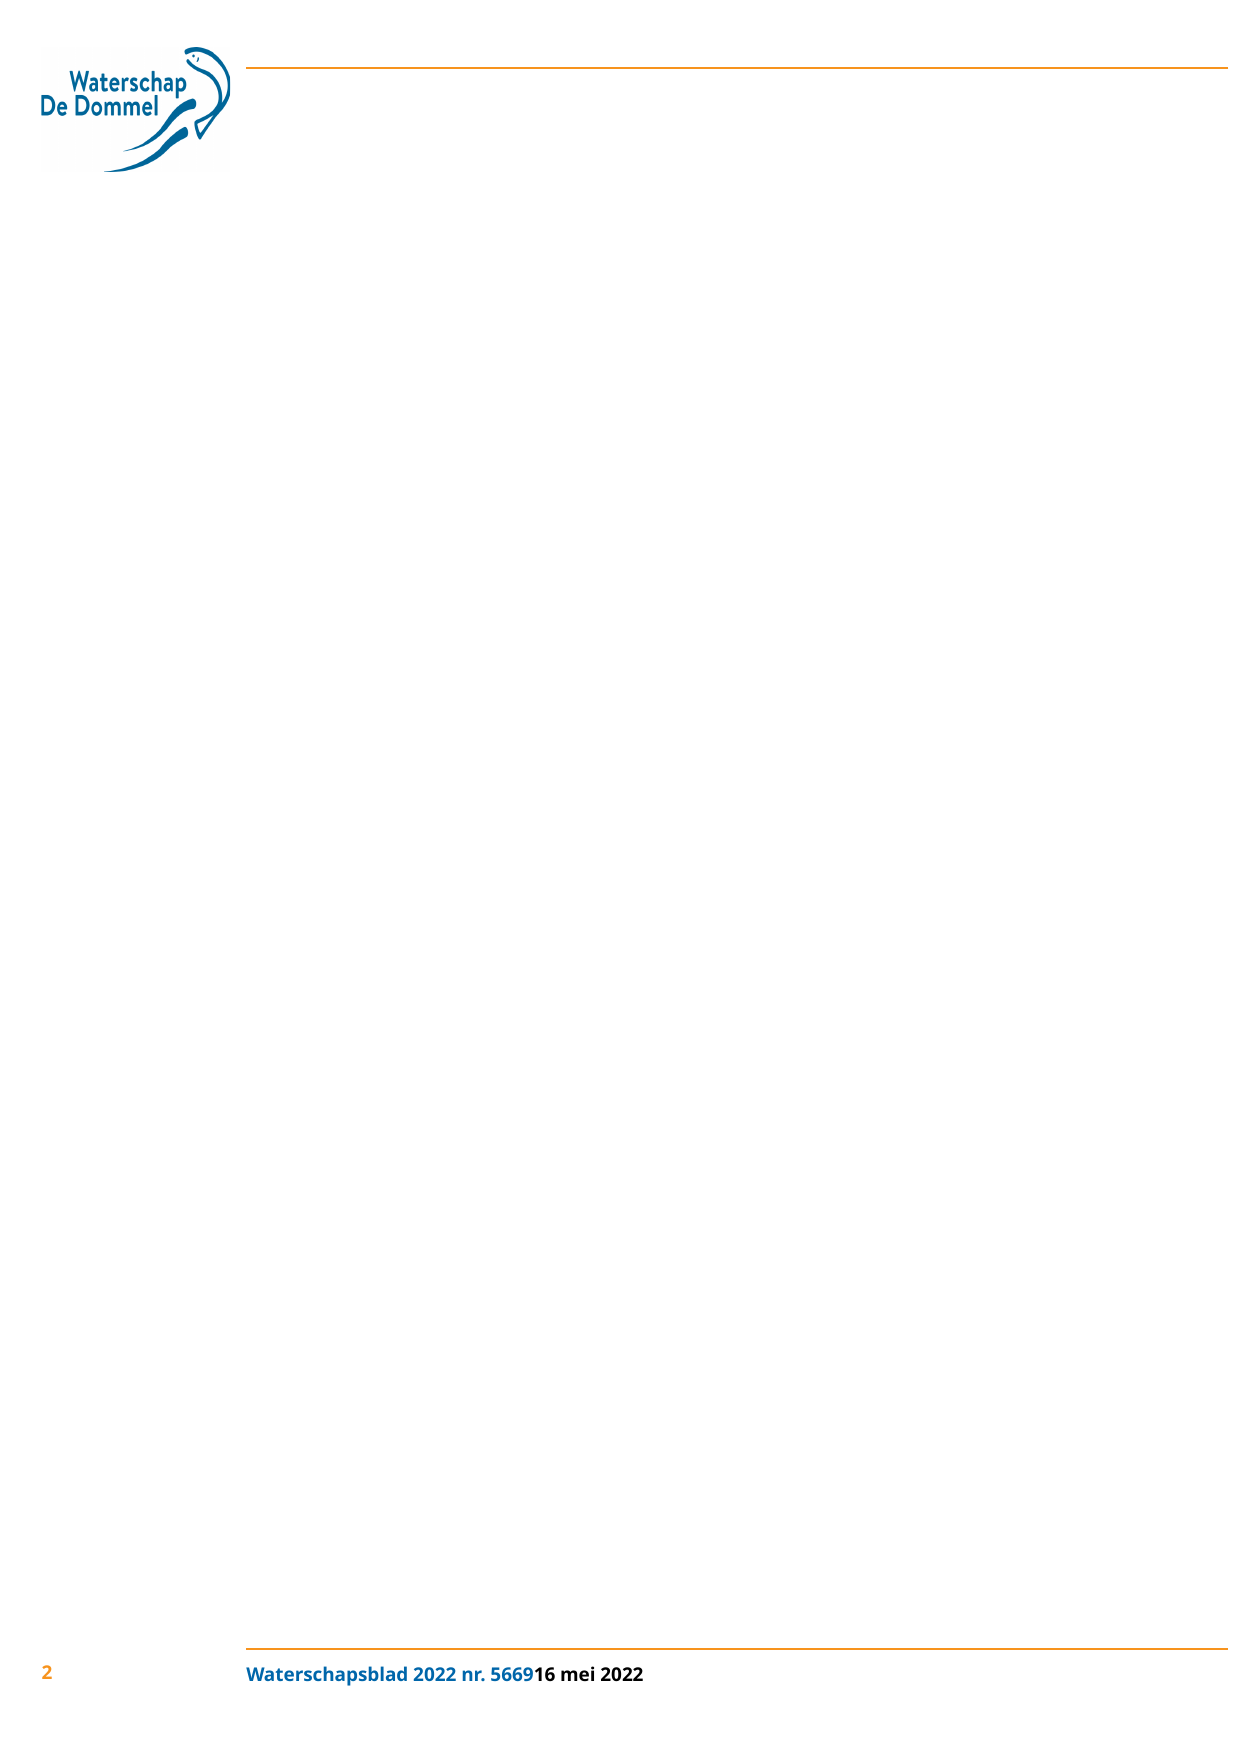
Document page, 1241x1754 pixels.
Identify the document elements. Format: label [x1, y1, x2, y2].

picture [45, 99, 51, 111]
picture [198, 118, 210, 131]
picture [204, 47, 231, 76]
picture [41, 47, 231, 172]
